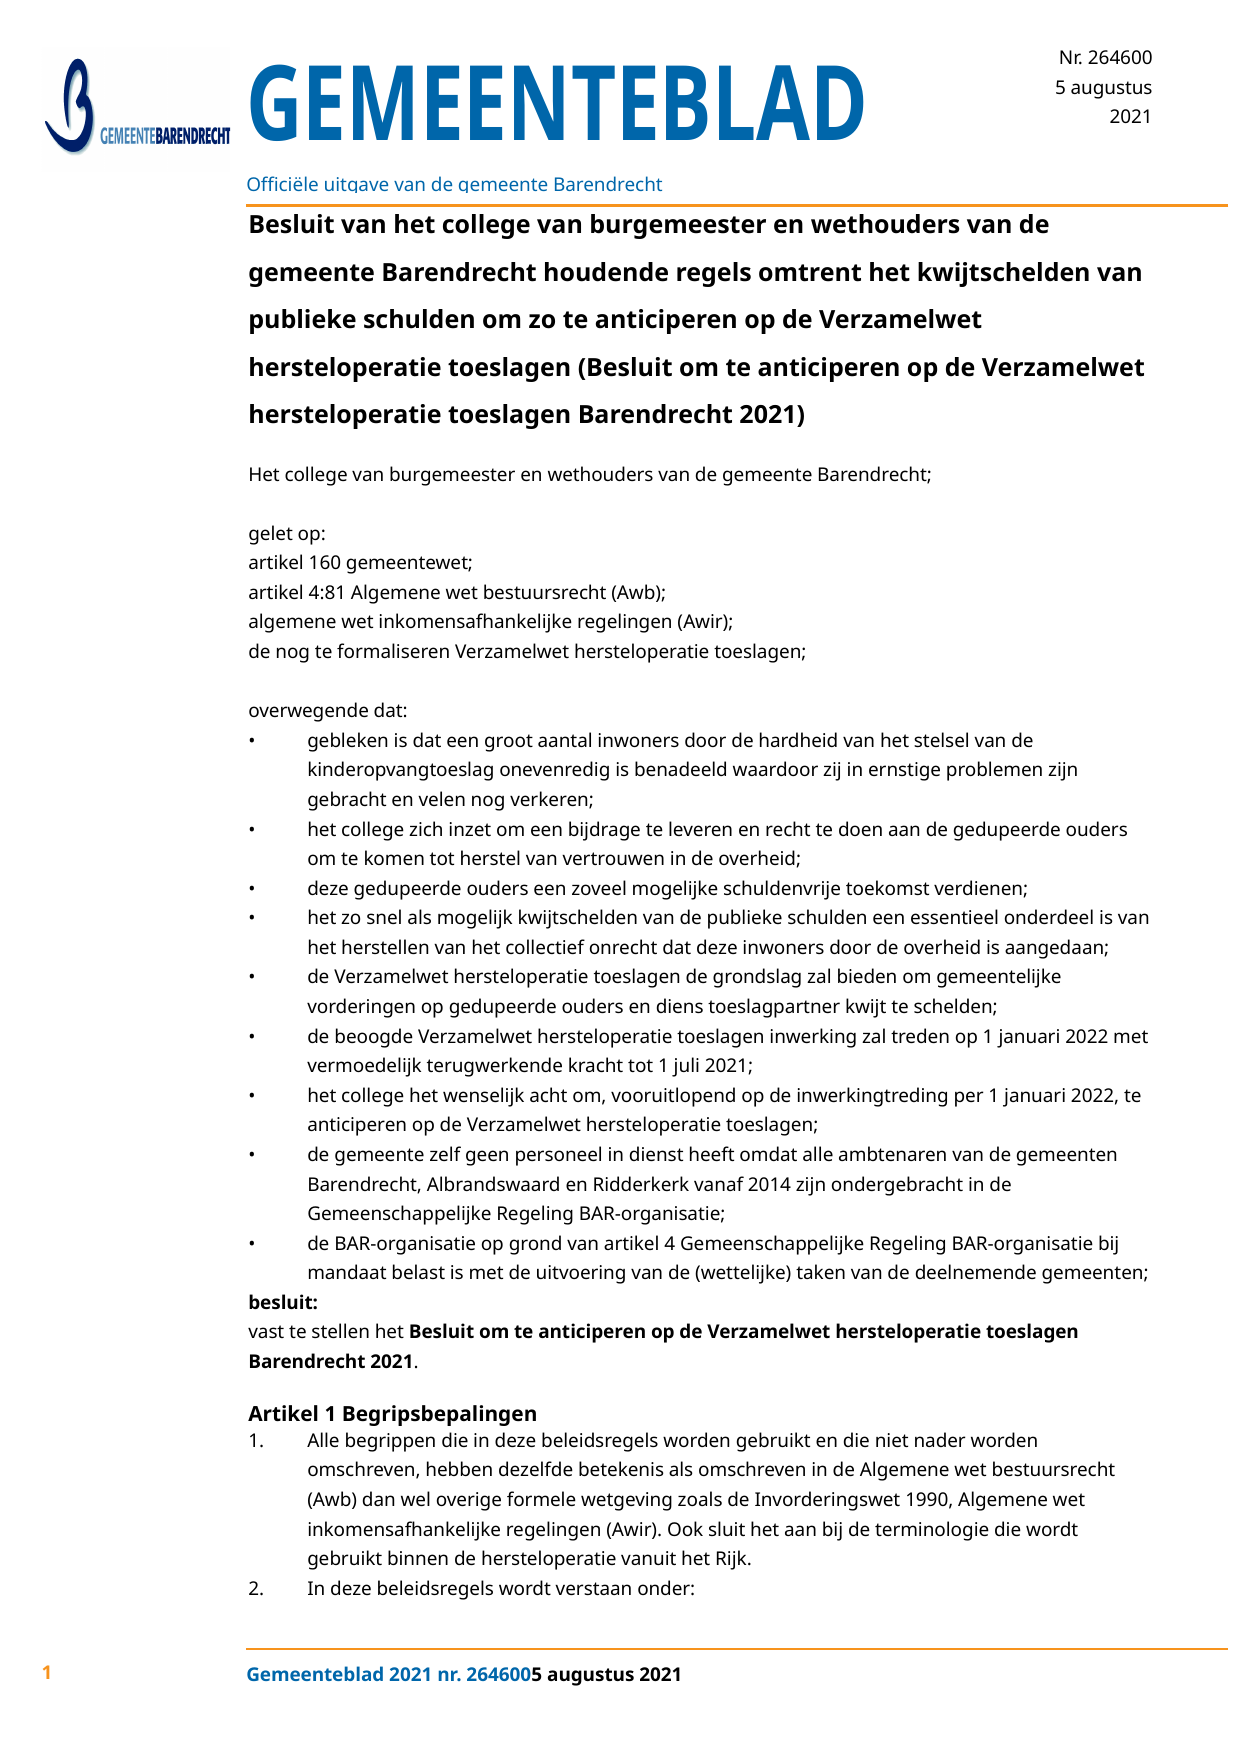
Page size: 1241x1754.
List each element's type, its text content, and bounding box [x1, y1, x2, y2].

text overwegende dat: [248, 697, 1152, 723]
list het college het wenselijk acht om, vooruitlopend op de inwerkingtreding per 1 januari 2022, te anticiperen op de Verzamelwet hersteloperatie toeslagen; [248, 1082, 1152, 1137]
text besluit: [248, 1289, 1152, 1315]
text de nog te formaliseren Verzamelwet hersteloperatie toeslagen; [248, 638, 1152, 664]
list deze gedupeerde ouders een zoveel mogelijke schuldenvrije toekomst verdienen; [248, 875, 1152, 901]
list het college zich inzet om een bijdrage te leveren en recht te doen aan de gedupeerde ouders om te komen tot herstel van vertrouwen in de overheid; [248, 816, 1152, 871]
list de beoogde Verzamelwet hersteloperatie toeslagen inwerking zal treden op 1 januari 2022 met vermoedelijk terugwerkende kracht tot 1 juli 2021; [248, 1023, 1152, 1078]
list de gemeente zelf geen personeel in dienst heeft omdat alle ambtenaren van de gemeenten Barendrecht, Albrandswaard en Ridderkerk vanaf 2014 zijn ondergebracht in de Gemeenschappelijke Regeling BAR-organisatie; [248, 1141, 1152, 1226]
text artikel 160 gemeentewet; [248, 549, 1152, 575]
text Artikel 1 Begripsbepalingen [248, 1399, 1152, 1427]
list het zo snel als mogelijk kwijtschelden van de publieke schulden een essentieel onderdeel is van het herstellen van het collectief onrecht dat deze inwoners door de overheid is aangedaan; [248, 904, 1152, 960]
text Besluit van het college van burgemeester en wethouders van de gemeente Barendrecht houdende regels omtrent het kwijtschelden van publieke schulden om zo te anticiperen op de Verzamelwet hersteloperatie toeslagen (Besluit om te anticiperen op de Verzamelwet hersteloperatie toeslagen Barendrecht 2021) [248, 207, 1152, 431]
text algemene wet inkomensafhankelijke regelingen (Awir); [248, 609, 1152, 634]
text gelet op: [248, 520, 1152, 546]
text artikel 4:81 Algemene wet bestuursrecht (Awb); [248, 579, 1152, 605]
list de Verzamelwet hersteloperatie toeslagen de grondslag zal bieden om gemeentelijke vorderingen op gedupeerde ouders en diens toeslagpartner kwijt te schelden; [248, 964, 1152, 1019]
list gebleken is dat een groot aantal inwoners door de hardheid van het stelsel van de kinderopvangtoeslag onevenredig is benadeeld waardoor zij in ernstige problemen zijn gebracht en velen nog verkeren; [248, 727, 1152, 812]
list In deze beleidsregels wordt verstaan onder: [248, 1575, 1152, 1601]
list Alle begrippen die in deze beleidsregels worden gebruikt en die niet nader worden omschreven, hebben dezelfde betekenis als omschreven in de Algemene wet bestuursrecht (Awb) dan wel overige formele wetgeving zoals de Invorderingswet 1990, Algemene wet inkomensafhankelijke regelingen (Awir). Ook sluit het aan bij de terminologie die wordt gebruikt binnen de hersteloperatie vanuit het Rijk. [248, 1427, 1152, 1571]
text vast te stellen het Besluit om te anticiperen op de Verzamelwet hersteloperatie toeslagen Barendrecht 2021. [248, 1319, 1152, 1374]
text Het college van burgemeester en wethouders van de gemeente Barendrecht; [248, 461, 1152, 486]
picture [41, 47, 231, 172]
list de BAR-organisatie op grond van artikel 4 Gemeenschappelijke Regeling BAR-organisatie bij mandaat belast is met de uitvoering van de (wettelijke) taken van de deelnemende gemeenten; [248, 1230, 1152, 1285]
